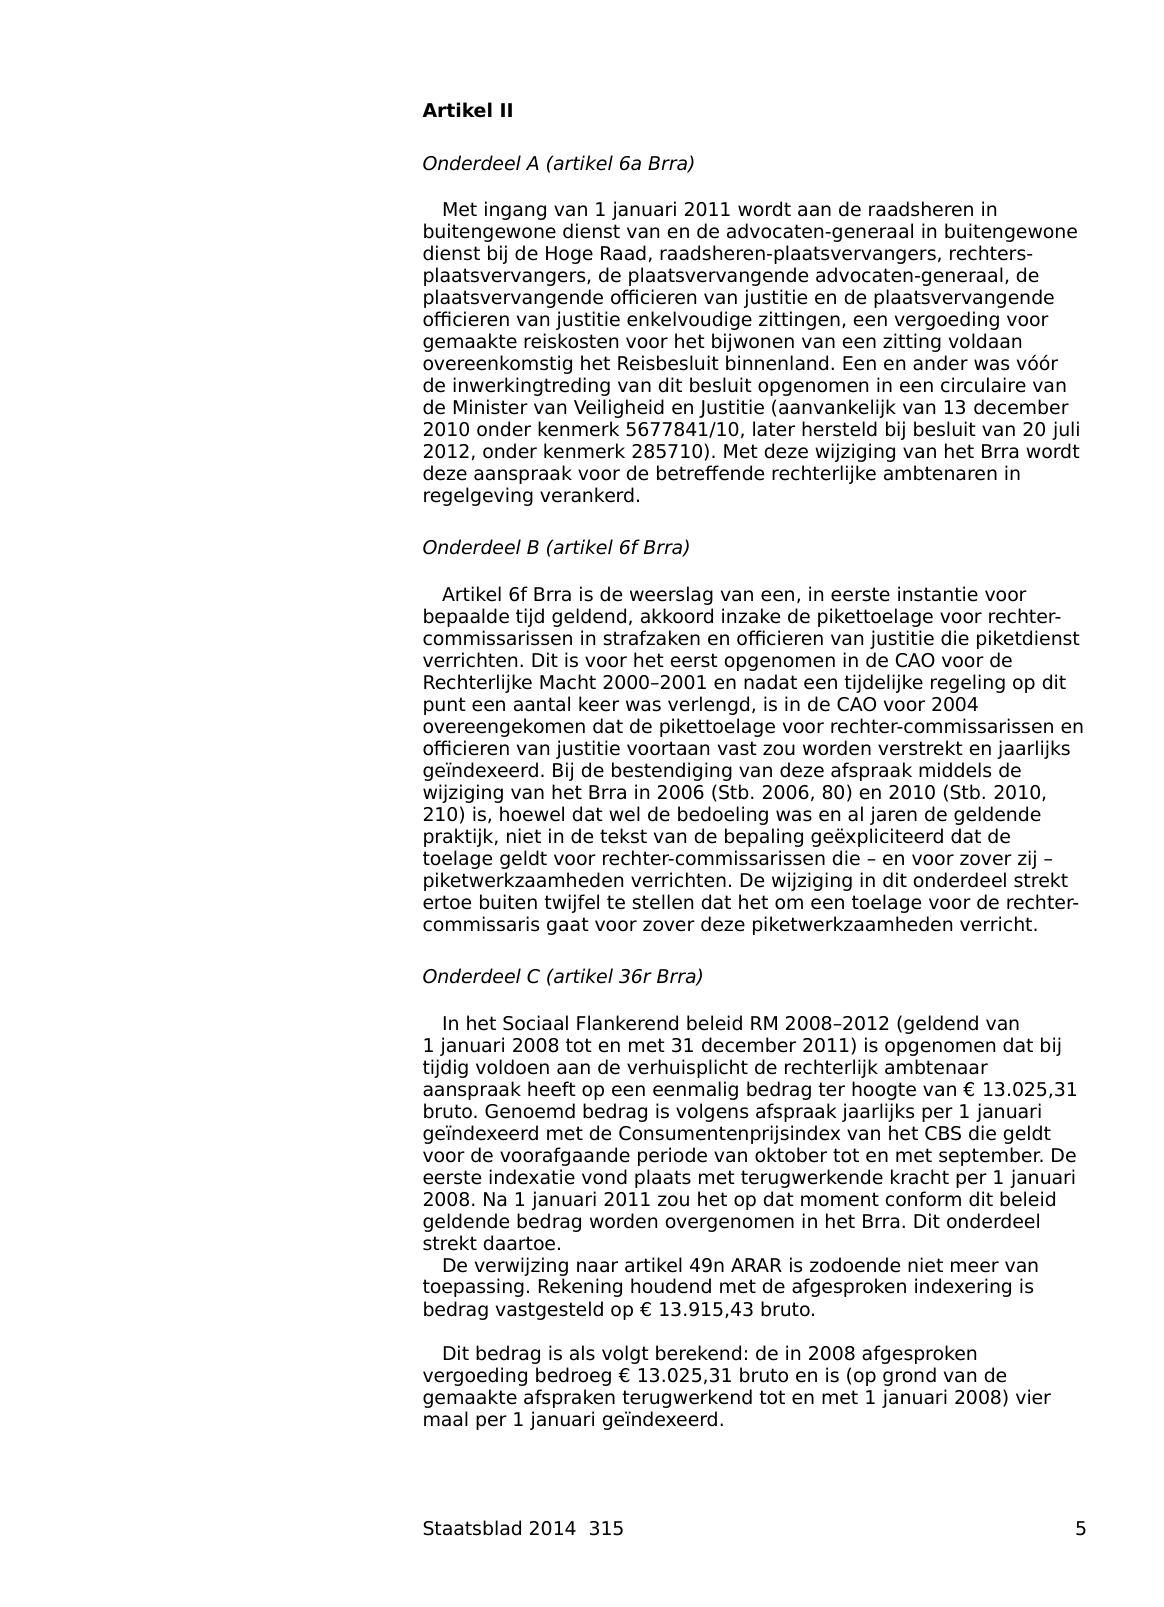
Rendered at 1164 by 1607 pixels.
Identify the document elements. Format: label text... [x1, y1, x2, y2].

text Dit bedrag is als volgt berekend: de in 2008 afgesproken vergoeding bedroeg € 13.025,31 bruto en is (op grond van de gemaakte afspraken terugwerkend tot en met 1 januari 2008) vier maal per 1 januari geïndexeerd. [422, 1343, 1087, 1431]
subtitle Onderdeel B (artikel 6f Brra) [422, 537, 1087, 559]
text Met ingang van 1 januari 2011 wordt aan de raadsheren in buitengewone dienst van en de advocaten-generaal in buitengewone dienst bij de Hoge Raad, raadsheren-plaatsvervangers, rechters-plaatsvervangers, de plaatsvervangende advocaten-generaal, de plaatsvervangende officieren van justitie en de plaatsvervangende officieren van justitie enkelvoudige zittingen, een vergoeding voor gemaakte reiskosten voor het bijwonen van een zitting voldaan overeenkomstig het Reisbesluit binnenland. Een en ander was vóór de inwerkingtreding van dit besluit opgenomen in een circulaire van de Minister van Veiligheid en Justitie (aanvankelijk van 13 december 2010 onder kenmerk 5677841/10, later hersteld bij besluit van 20 juli 2012, onder kenmerk 285710). Met deze wijziging van het Brra wordt deze aanspraak voor de betreffende rechterlijke ambtenaren in regelgeving verankerd. [422, 199, 1087, 507]
text In het Sociaal Flankerend beleid RM 2008–2012 (geldend van 1 januari 2008 tot en met 31 december 2011) is opgenomen dat bij tijdig voldoen aan de verhuisplicht de rechterlijk ambtenaar aanspraak heeft op een eenmalig bedrag ter hoogte van € 13.025,31 bruto. Genoemd bedrag is volgens afspraak jaarlijks per 1 januari geïndexeerd met de Consumentenprijsindex van het CBS die geldt voor de voorafgaande periode van oktober tot en met september. De eerste indexatie vond plaats met terugwerkende kracht per 1 januari 2008. Na 1 januari 2011 zou het op dat moment conform dit beleid geldende bedrag worden overgenomen in het Brra. Dit onderdeel strekt daartoe. [422, 1013, 1087, 1254]
subtitle Onderdeel C (artikel 36r Brra) [422, 966, 1087, 988]
subtitle Onderdeel A (artikel 6a Brra) [422, 152, 1087, 174]
subtitle Artikel II [422, 100, 1087, 122]
text De verwijzing naar artikel 49n ARAR is zodoende niet meer van toepassing. Rekening houdend met de afgesproken indexering is bedrag vastgesteld op € 13.915,43 bruto. [422, 1254, 1087, 1320]
text Artikel 6f Brra is de weerslag van een, in eerste instantie voor bepaalde tijd geldend, akkoord inzake de pikettoelage voor rechter-commissarissen in strafzaken en officieren van justitie die piketdienst verrichten. Dit is voor het eerst opgenomen in de CAO voor de Rechterlijke Macht 2000–2001 en nadat een tijdelijke regeling op dit punt een aantal keer was verlengd, is in de CAO voor 2004 overeengekomen dat de pikettoelage voor rechter-commissarissen en officieren van justitie voortaan vast zou worden verstrekt en jaarlijks geïndexeerd. Bij de bestendiging van deze afspraak middels de wijziging van het Brra in 2006 (Stb. 2006, 80) en 2010 (Stb. 2010, 210) is, hoewel dat wel de bedoeling was en al jaren de geldende praktijk, niet in de tekst van de bepaling geëxpliciteerd dat de toelage geldt voor rechter-commissarissen die – en voor zover zij – piketwerkzaamheden verrichten. De wijziging in dit onderdeel strekt ertoe buiten twijfel te stellen dat het om een toelage voor de rechter-commissaris gaat voor zover deze piketwerkzaamheden verricht. [422, 584, 1087, 936]
